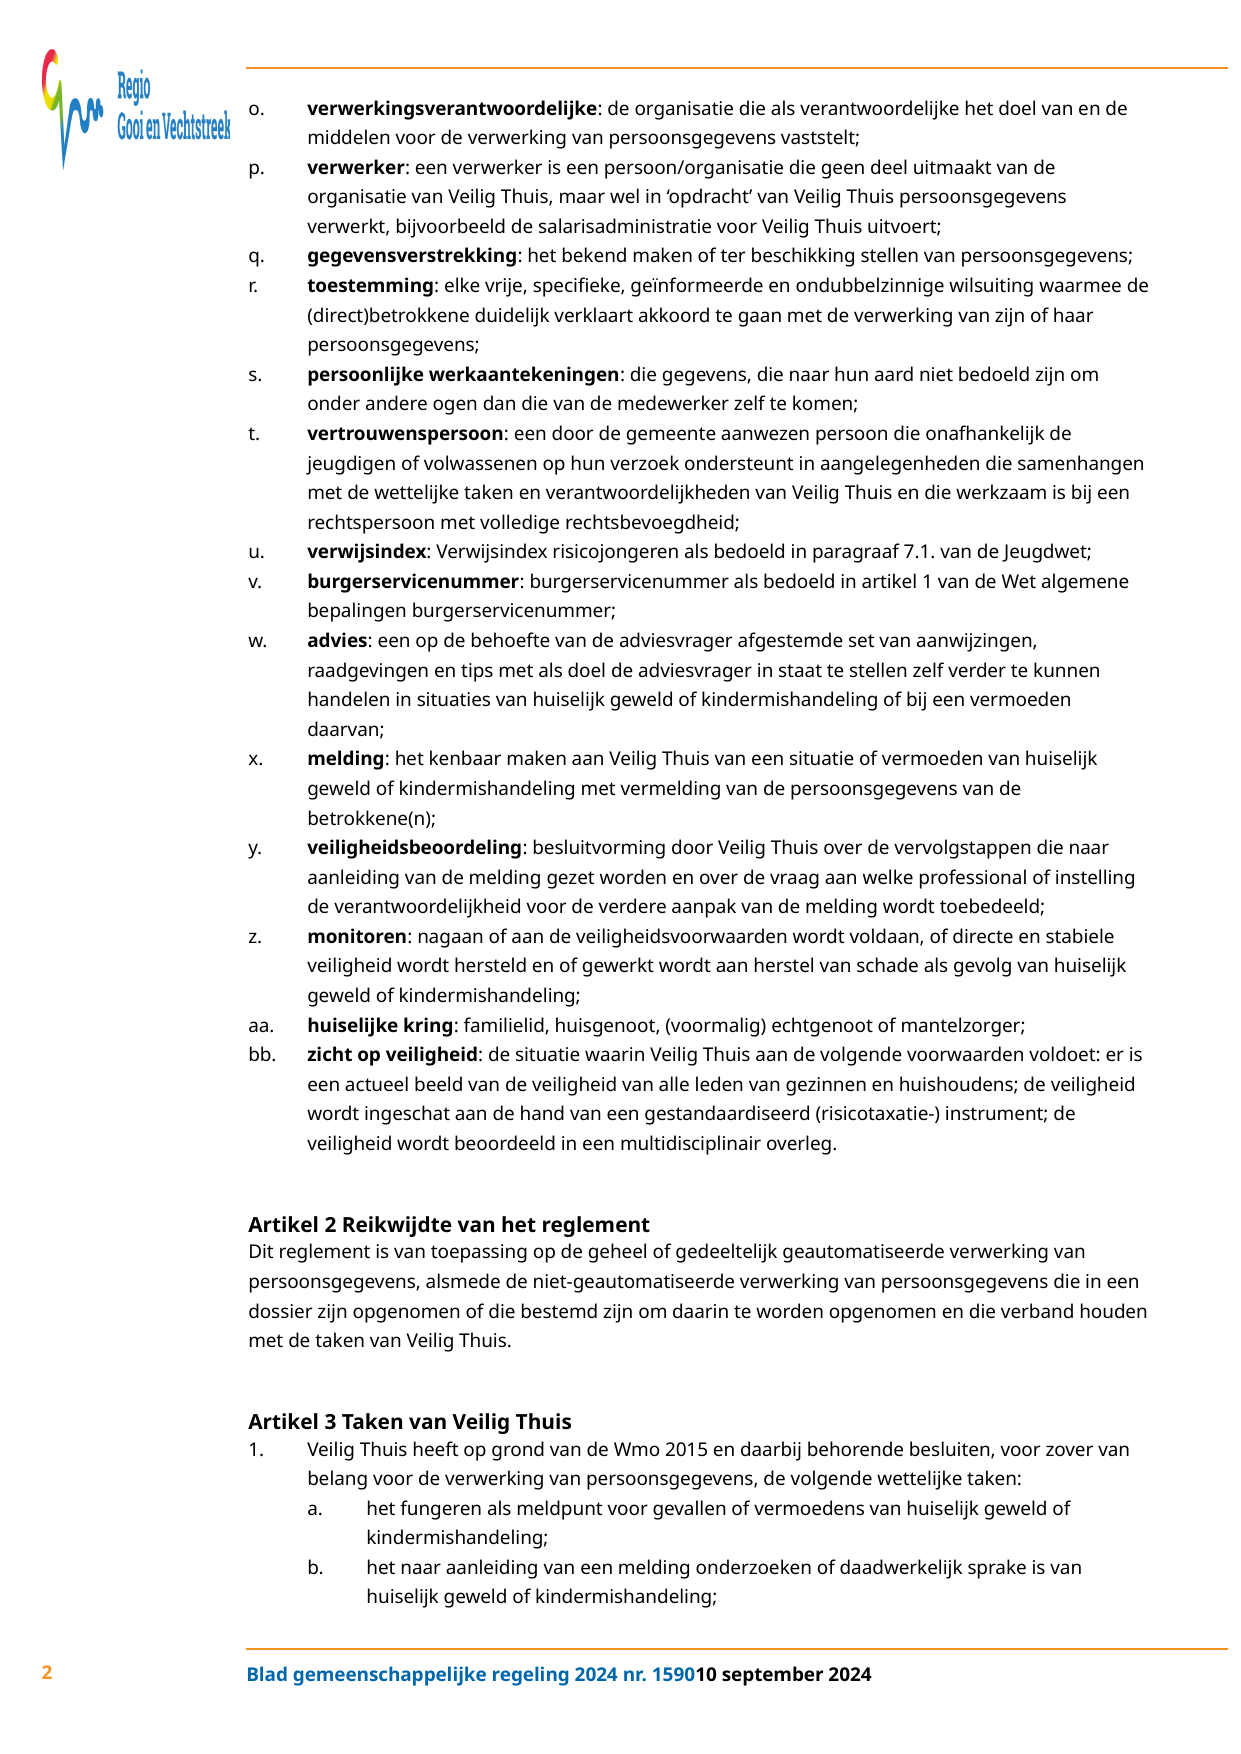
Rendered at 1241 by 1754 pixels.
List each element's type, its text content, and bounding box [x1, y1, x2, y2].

list verwijsindex: Verwijsindex risicojongeren als bedoeld in paragraaf 7.1. van de Jeugdwet; [248, 538, 1152, 564]
list advies: een op de behoefte van de adviesvrager afgestemde set van aanwijzingen, raadgevingen en tips met als doel de adviesvrager in staat te stellen zelf verder te kunnen handelen in situaties van huiselijk geweld of kindermishandeling of bij een vermoeden daarvan; [248, 627, 1152, 742]
list verwerkingsverantwoordelijke: de organisatie die als verantwoordelijke het doel van en de middelen voor de verwerking van persoonsgegevens vaststelt; [248, 95, 1152, 150]
list zicht op veiligheid: de situatie waarin Veilig Thuis aan de volgende voorwaarden voldoet: er is een actueel beeld van de veiligheid van alle leden van gezinnen en huishoudens; de veiligheid wordt ingeschat aan de hand van een gestandaardiseerd (risicotaxatie-) instrument; de veiligheid wordt beoordeeld in een multidisciplinair overleg. [248, 1041, 1152, 1156]
list verwerker: een verwerker is een persoon/organisatie die geen deel uitmaakt van de organisatie van Veilig Thuis, maar wel in ‘opdracht’ van Veilig Thuis persoonsgegevens verwerkt, bijvoorbeeld de salarisadministratie voor Veilig Thuis uitvoert; [248, 154, 1152, 239]
list het fungeren als meldpunt voor gevallen of vermoedens van huiselijk geweld of kindermishandeling; [307, 1495, 1152, 1550]
list persoonlijke werkaantekeningen: die gegevens, die naar hun aard niet bedoeld zijn om onder andere ogen dan die van de medewerker zelf te komen; [248, 361, 1152, 416]
list vertrouwenspersoon: een door de gemeente aanwezen persoon die onafhankelijk de jeugdigen of volwassenen op hun verzoek ondersteunt in aangelegenheden die samenhangen met de wettelijke taken en verantwoordelijkheden van Veilig Thuis en die werkzaam is bij een rechtspersoon met volledige rechtsbevoegdheid; [248, 420, 1152, 535]
list huiselijke kring: familielid, huisgenoot, (voormalig) echtgenoot of mantelzorger; [248, 1012, 1152, 1038]
list het naar aanleiding van een melding onderzoeken of daadwerkelijk sprake is van huiselijk geweld of kindermishandeling; [307, 1554, 1152, 1609]
list burgerservicenummer: burgerservicenummer als bedoeld in artikel 1 van de Wet algemene bepalingen burgerservicenummer; [248, 568, 1152, 623]
list monitoren: nagaan of aan de veiligheidsvoorwaarden wordt voldaan, of directe en stabiele veiligheid wordt hersteld en of gewerkt wordt aan herstel van schade als gevolg van huiselijk geweld of kindermishandeling; [248, 923, 1152, 1008]
list gegevensverstrekking: het bekend maken of ter beschikking stellen van persoonsgegevens; [248, 243, 1152, 268]
text Artikel 3 Taken van Veilig Thuis [248, 1407, 1152, 1436]
text Artikel 2 Reikwijdte van het reglement [248, 1210, 1152, 1239]
list Veilig Thuis heeft op grond van de Wmo 2015 en daarbij behorende besluiten, voor zover van belang voor de verwerking van persoonsgegevens, de volgende wettelijke taken: [248, 1436, 1152, 1491]
list melding: het kenbaar maken aan Veilig Thuis van een situatie of vermoeden van huiselijk geweld of kindermishandeling met vermelding van de persoonsgegevens van de betrokkene(n); [248, 746, 1152, 831]
picture [41, 47, 231, 172]
text Dit reglement is van toepassing op de geheel of gedeeltelijk geautomatiseerde verwerking van persoonsgegevens, alsmede de niet-geautomatiseerde verwerking van persoonsgegevens die in een dossier zijn opgenomen of die bestemd zijn om daarin te worden opgenomen en die verband houden met de taken van Veilig Thuis. [248, 1239, 1152, 1353]
list veiligheidsbeoordeling: besluitvorming door Veilig Thuis over de vervolgstappen die naar aanleiding van de melding gezet worden en over de vraag aan welke professional of instelling de verantwoordelijkheid voor de verdere aanpak van de melding wordt toebedeeld; [248, 834, 1152, 919]
list toestemming: elke vrije, specifieke, geïnformeerde en ondubbelzinnige wilsuiting waarmee de (direct)betrokkene duidelijk verklaart akkoord te gaan met de verwerking van zijn of haar persoonsgegevens; [248, 272, 1152, 357]
